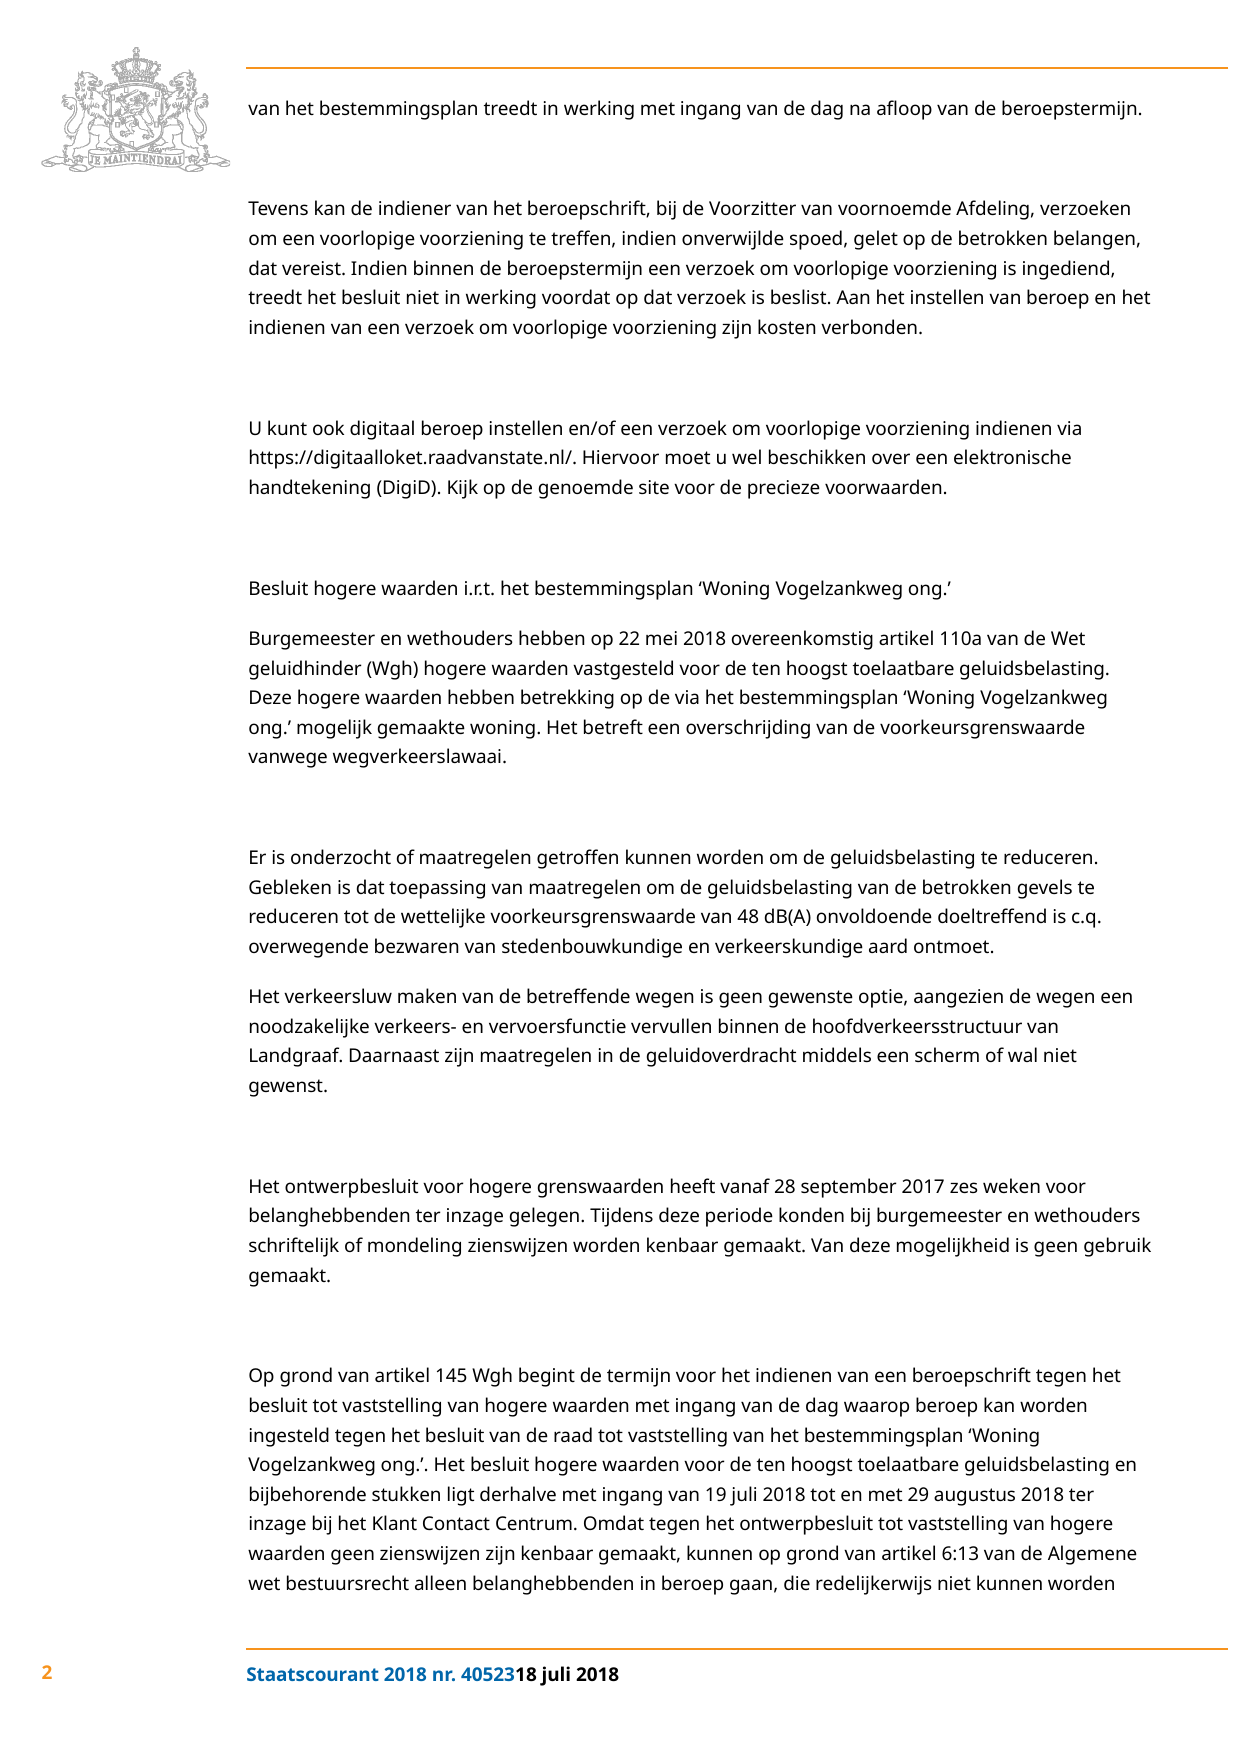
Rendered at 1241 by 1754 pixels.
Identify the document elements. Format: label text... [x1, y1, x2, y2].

text Er is onderzocht of maatregelen getroffen kunnen worden om de geluidsbelasting te reduceren. Gebleken is dat toepassing van maatregelen om de geluidsbelasting van de betrokken gevels te reduceren tot de wettelijke voorkeursgrenswaarde van 48 dB(A) onvoldoende doeltreffend is c.q. overwegende bezwaren van stedenbouwkundige en verkeerskundige aard ontmoet. [248, 844, 1152, 959]
picture [41, 47, 231, 172]
text Besluit hogere waarden i.r.t. het bestemmingsplan ‘Woning Vogelzankweg ong.’ [248, 575, 1152, 601]
text Het ontwerpbesluit voor hogere grenswaarden heeft vanaf 28 september 2017 zes weken voor belanghebbenden ter inzage gelegen. Tijdens deze periode konden bij burgemeester en wethouders schriftelijk of mondeling zienswijzen worden kenbaar gemaakt. Van deze mogelijkheid is geen gebruik gemaakt. [248, 1173, 1152, 1288]
text Burgemeester en wethouders hebben op 22 mei 2018 overeenkomstig artikel 110a van de Wet geluidhinder (Wgh) hogere waarden vastgesteld voor de ten hoogst toelaatbare geluidsbelasting. Deze hogere waarden hebben betrekking op de via het bestemmingsplan ‘Woning Vogelzankweg ong.’ mogelijk gemaakte woning. Het betreft een overschrijding van de voorkeursgrenswaarde vanwege wegverkeerslawaai. [248, 625, 1152, 769]
text U kunt ook digitaal beroep instellen en/of een verzoek om voorlopige voorziening indienen via https://digitaalloket.raadvanstate.nl/. Hiervoor moet u wel beschikken over een elektronische handtekening (DigiD). Kijk op de genoemde site voor de precieze voorwaarden. [248, 415, 1152, 500]
text Op grond van artikel 145 Wgh begint de termijn voor het indienen van een beroepschrift tegen het besluit tot vaststelling van hogere waarden met ingang van de dag waarop beroep kan worden ingesteld tegen het besluit van de raad tot vaststelling van het bestemmingsplan ‘Woning Vogelzankweg ong.’. Het besluit hogere waarden voor de ten hoogst toelaatbare geluidsbelasting en bijbehorende stukken ligt derhalve met ingang van 19 juli 2018 tot en met 29 augustus 2018 ter inzage bij het Klant Contact Centrum. Omdat tegen het ontwerpbesluit tot vaststelling van hogere waarden geen zienswijzen zijn kenbaar gemaakt, kunnen op grond van artikel 6:13 van de Algemene wet bestuursrecht alleen belanghebbenden in beroep gaan, die redelijkerwijs niet kunnen worden [248, 1363, 1152, 1596]
text Tevens kan de indiener van het beroepschrift, bij de Voorzitter van voornoemde Afdeling, verzoeken om een voorlopige voorziening te treffen, indien onverwijlde spoed, gelet op de betrokken belangen, dat vereist. Indien binnen de beroepstermijn een verzoek om voorlopige voorziening is ingediend, treedt het besluit niet in werking voordat op dat verzoek is beslist. Aan het instellen van beroep en het indienen van een verzoek om voorlopige voorziening zijn kosten verbonden. [248, 196, 1152, 340]
text van het bestemmingsplan treedt in werking met ingang van de dag na afloop van de beroepstermijn. [248, 95, 1152, 121]
text Het verkeersluw maken van de betreffende wegen is geen gewenste optie, aangezien de wegen een noodzakelijke verkeers- en vervoersfunctie vervullen binnen de hoofdverkeersstructuur van Landgraaf. Daarnaast zijn maatregelen in de geluidoverdracht middels een scherm of wal niet gewenst. [248, 983, 1152, 1098]
